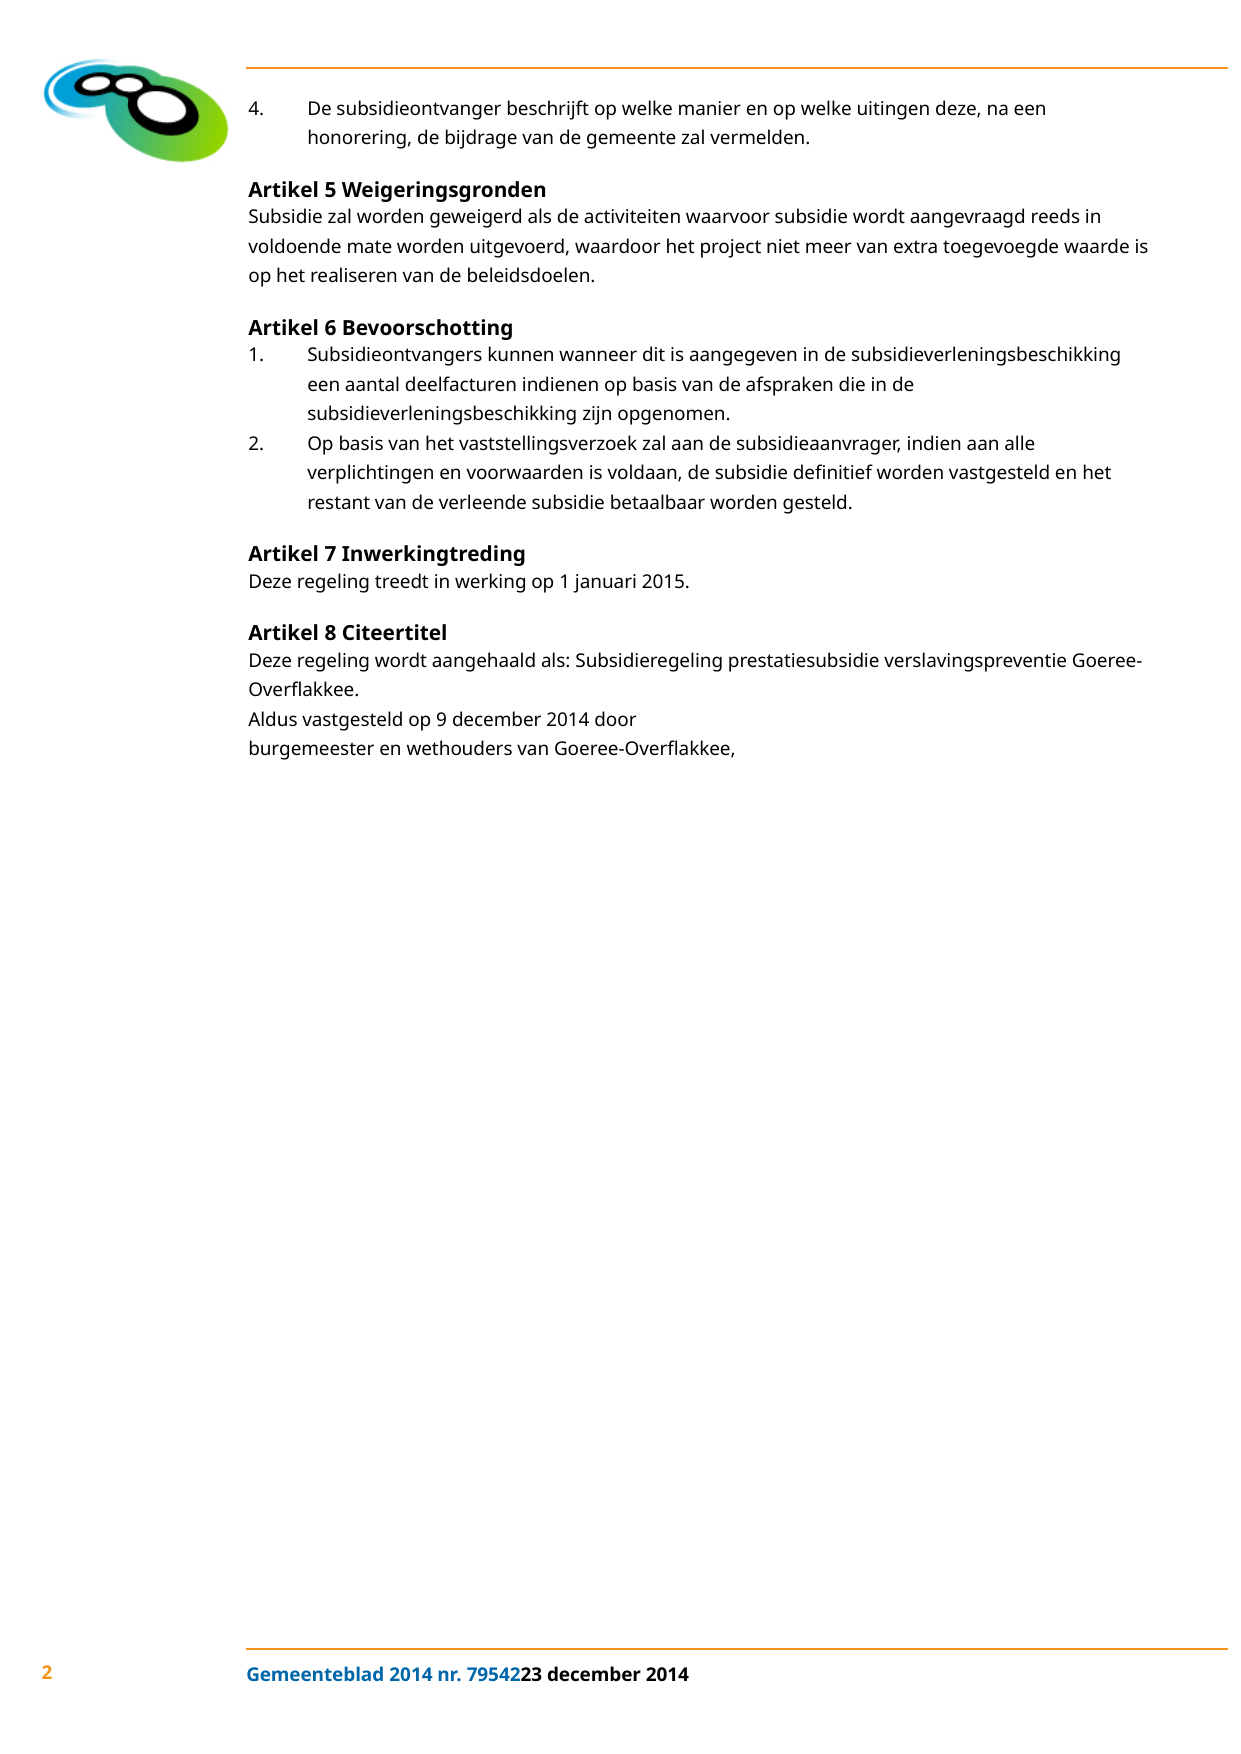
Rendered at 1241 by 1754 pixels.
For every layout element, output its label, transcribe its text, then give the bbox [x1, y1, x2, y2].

list De subsidieontvanger beschrijft op welke manier en op welke uitingen deze, na een honorering, de bijdrage van de gemeente zal vermelden. [248, 95, 1152, 150]
text burgemeester en wethouders van Goeree-Overflakkee, [248, 736, 1152, 761]
text Artikel 7 Inwerkingtreding [248, 539, 1152, 568]
text Subsidie zal worden geweigerd als de activiteiten waarvoor subsidie wordt aangevraagd reeds in voldoende mate worden uitgevoerd, waardoor het project niet meer van extra toegevoegde waarde is op het realiseren van de beleidsdoelen. [248, 203, 1152, 288]
list Subsidieontvangers kunnen wanneer dit is aangegeven in de subsidieverleningsbeschikking een aantal deelfacturen indienen op basis van de afspraken die in de subsidieverleningsbeschikking zijn opgenomen. [248, 341, 1152, 426]
text Artikel 5 Weigeringsgronden [248, 175, 1152, 203]
text Deze regeling wordt aangehaald als: Subsidieregeling prestatiesubsidie verslavingspreventie Goeree-Overflakkee. [248, 647, 1152, 702]
text Artikel 8 Citeertitel [248, 618, 1152, 647]
list Op basis van het vaststellingsverzoek zal aan de subsidieaanvrager, indien aan alle verplichtingen en voorwaarden is voldaan, de subsidie definitief worden vastgesteld en het restant van de verleende subsidie betaalbaar worden gesteld. [248, 430, 1152, 515]
text Deze regeling treedt in werking op 1 januari 2015. [248, 568, 1152, 594]
text Aldus vastgesteld op 9 december 2014 door [248, 706, 1152, 732]
picture [41, 47, 231, 172]
text Artikel 6 Bevoorschotting [248, 313, 1152, 341]
